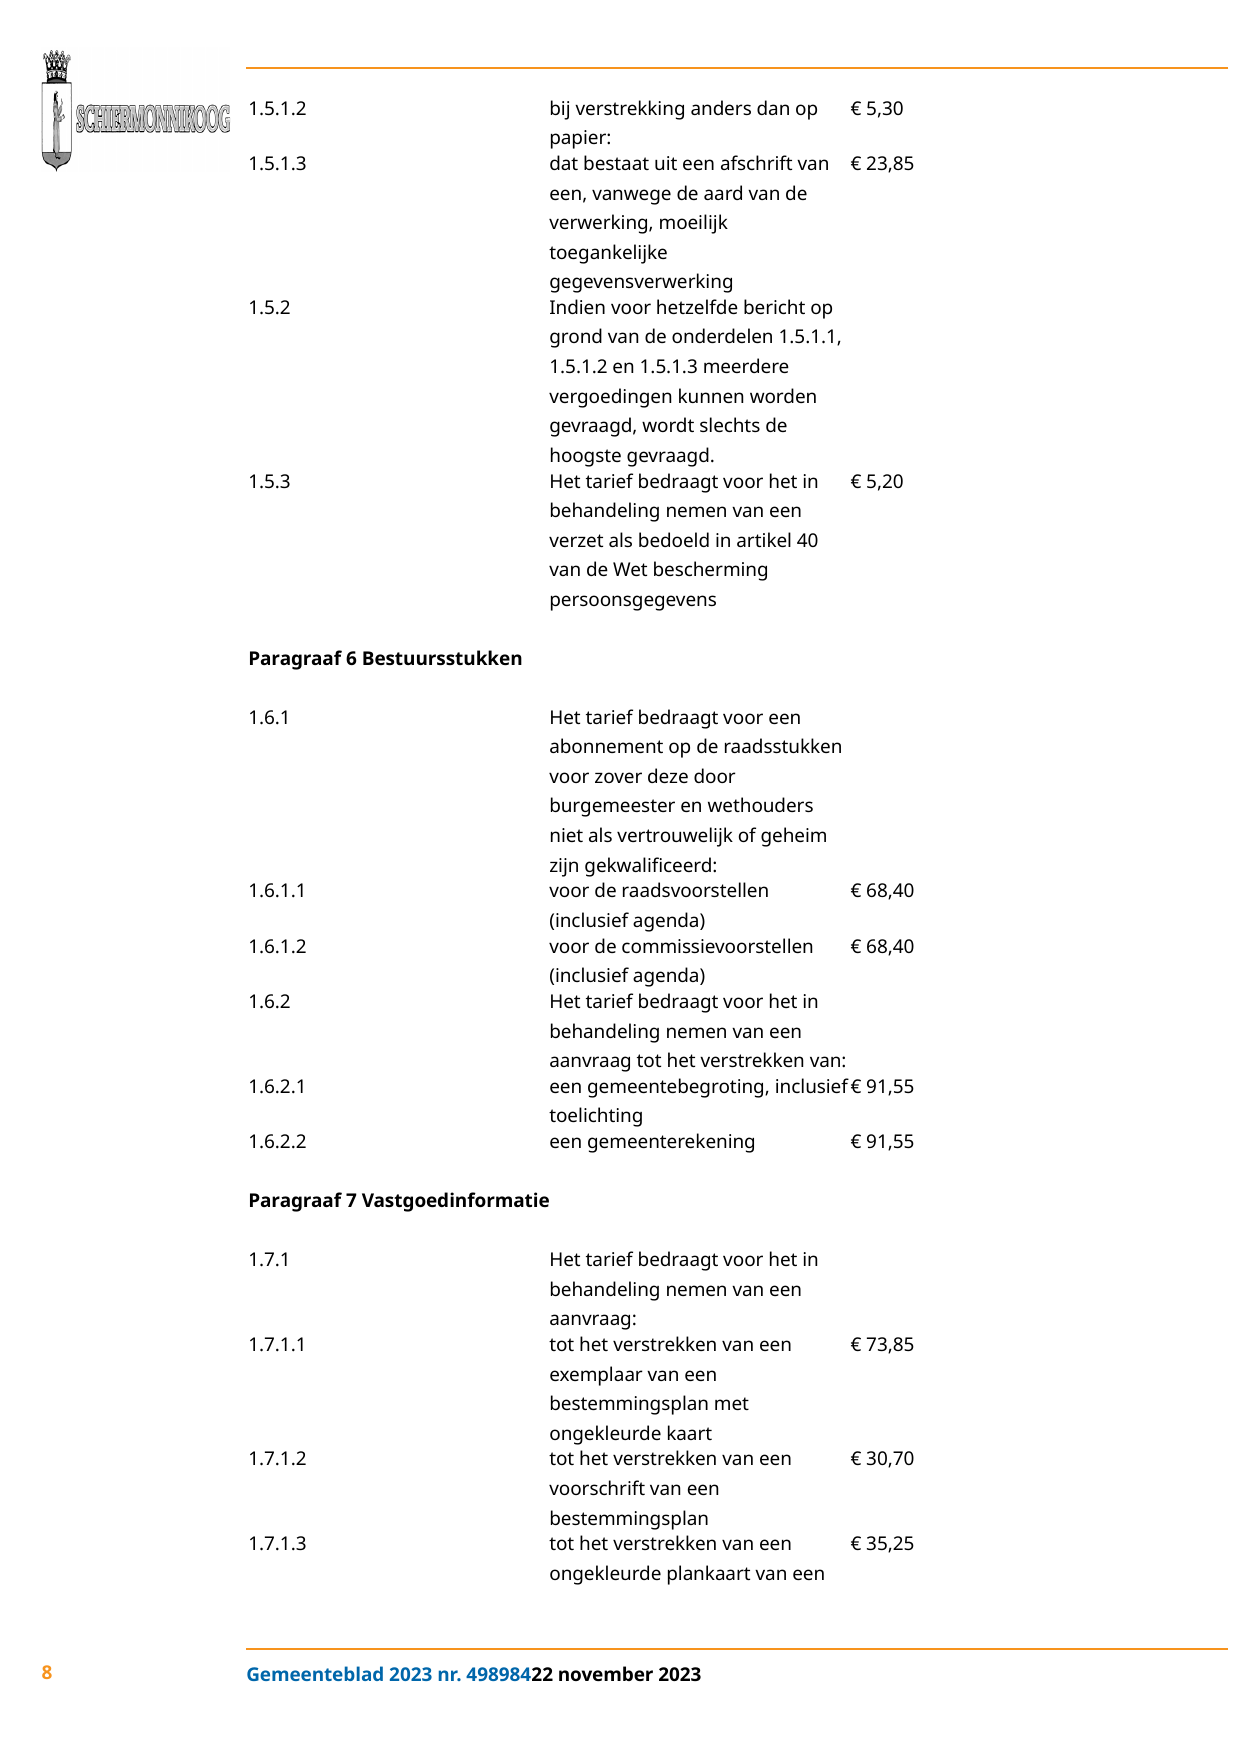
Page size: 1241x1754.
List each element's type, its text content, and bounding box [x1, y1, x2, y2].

table_header [850, 1246, 1152, 1331]
table_cell 1.7.1.1 [248, 1331, 549, 1446]
table_cell 1.7.1.2 [248, 1446, 549, 1531]
table_cell tot het verstrekken van een ongekleurde plankaart van een [549, 1531, 850, 1586]
table_cell € 30,70 [850, 1446, 1152, 1531]
table_header Het tarief bedraagt voor een abonnement op de raadsstukken voor zover deze door burgemeester en wethouders niet als vertrouwelijk of geheim zijn gekwalificeerd: [549, 704, 850, 878]
table_cell € 5,20 [850, 468, 1152, 612]
table_cell 1.6.1.1 [248, 878, 549, 933]
table_cell dat bestaat uit een afschrift van een, vanwege de aard van de verwerking, moeilijk toegankelijke gegevensverwerking [549, 150, 850, 294]
table_cell € 68,40 [850, 933, 1152, 988]
table_cell € 23,85 [850, 150, 1152, 294]
table_cell [850, 988, 1152, 1073]
table_header 1.7.1 [248, 1246, 549, 1331]
table_cell € 91,55 [850, 1073, 1152, 1128]
table_cell 1.6.2.1 [248, 1073, 549, 1128]
table_cell € 35,25 [850, 1531, 1152, 1586]
table_cell 1.7.1.3 [248, 1531, 549, 1586]
table_cell een gemeenterekening [549, 1129, 850, 1154]
table_cell € 68,40 [850, 878, 1152, 933]
table_cell 1.5.3 [248, 468, 549, 612]
table_cell Het tarief bedraagt voor het in behandeling nemen van een aanvraag tot het verstrekken van: [549, 988, 850, 1073]
text Paragraaf 6 Bestuursstukken [248, 645, 1152, 670]
table_header 1.6.1 [248, 704, 549, 878]
table_cell € 73,85 [850, 1331, 1152, 1446]
table_cell een gemeentebegroting, inclusief toelichting [549, 1073, 850, 1128]
picture [41, 47, 231, 172]
table_cell € 5,30 [850, 95, 1152, 150]
table_cell bij verstrekking anders dan op papier: [549, 95, 850, 150]
table_cell 1.6.2 [248, 988, 549, 1073]
table_cell 1.5.1.3 [248, 150, 549, 294]
table_cell Indien voor hetzelfde bericht op grond van de onderdelen 1.5.1.1, 1.5.1.2 en 1.5.1.3 meerdere vergoedingen kunnen worden gevraagd, wordt slechts de hoogste gevraagd. [549, 294, 850, 468]
table_cell tot het verstrekken van een voorschrift van een bestemmingsplan [549, 1446, 850, 1531]
table_cell 1.5.1.2 [248, 95, 549, 150]
table_header [850, 704, 1152, 878]
table_cell 1.5.2 [248, 294, 549, 468]
table_cell Het tarief bedraagt voor het in behandeling nemen van een verzet als bedoeld in artikel 40 van de Wet bescherming persoonsgegevens [549, 468, 850, 612]
text Paragraaf 7 Vastgoedinformatie [248, 1187, 1152, 1213]
table_cell voor de commissievoorstellen (inclusief agenda) [549, 933, 850, 988]
table_cell tot het verstrekken van een exemplaar van een bestemmingsplan met ongekleurde kaart [549, 1331, 850, 1446]
table_cell 1.6.2.2 [248, 1129, 549, 1154]
table_cell voor de raadsvoorstellen (inclusief agenda) [549, 878, 850, 933]
table_header Het tarief bedraagt voor het in behandeling nemen van een aanvraag: [549, 1246, 850, 1331]
table_cell € 91,55 [850, 1129, 1152, 1154]
table_cell 1.6.1.2 [248, 933, 549, 988]
table_cell [850, 294, 1152, 468]
